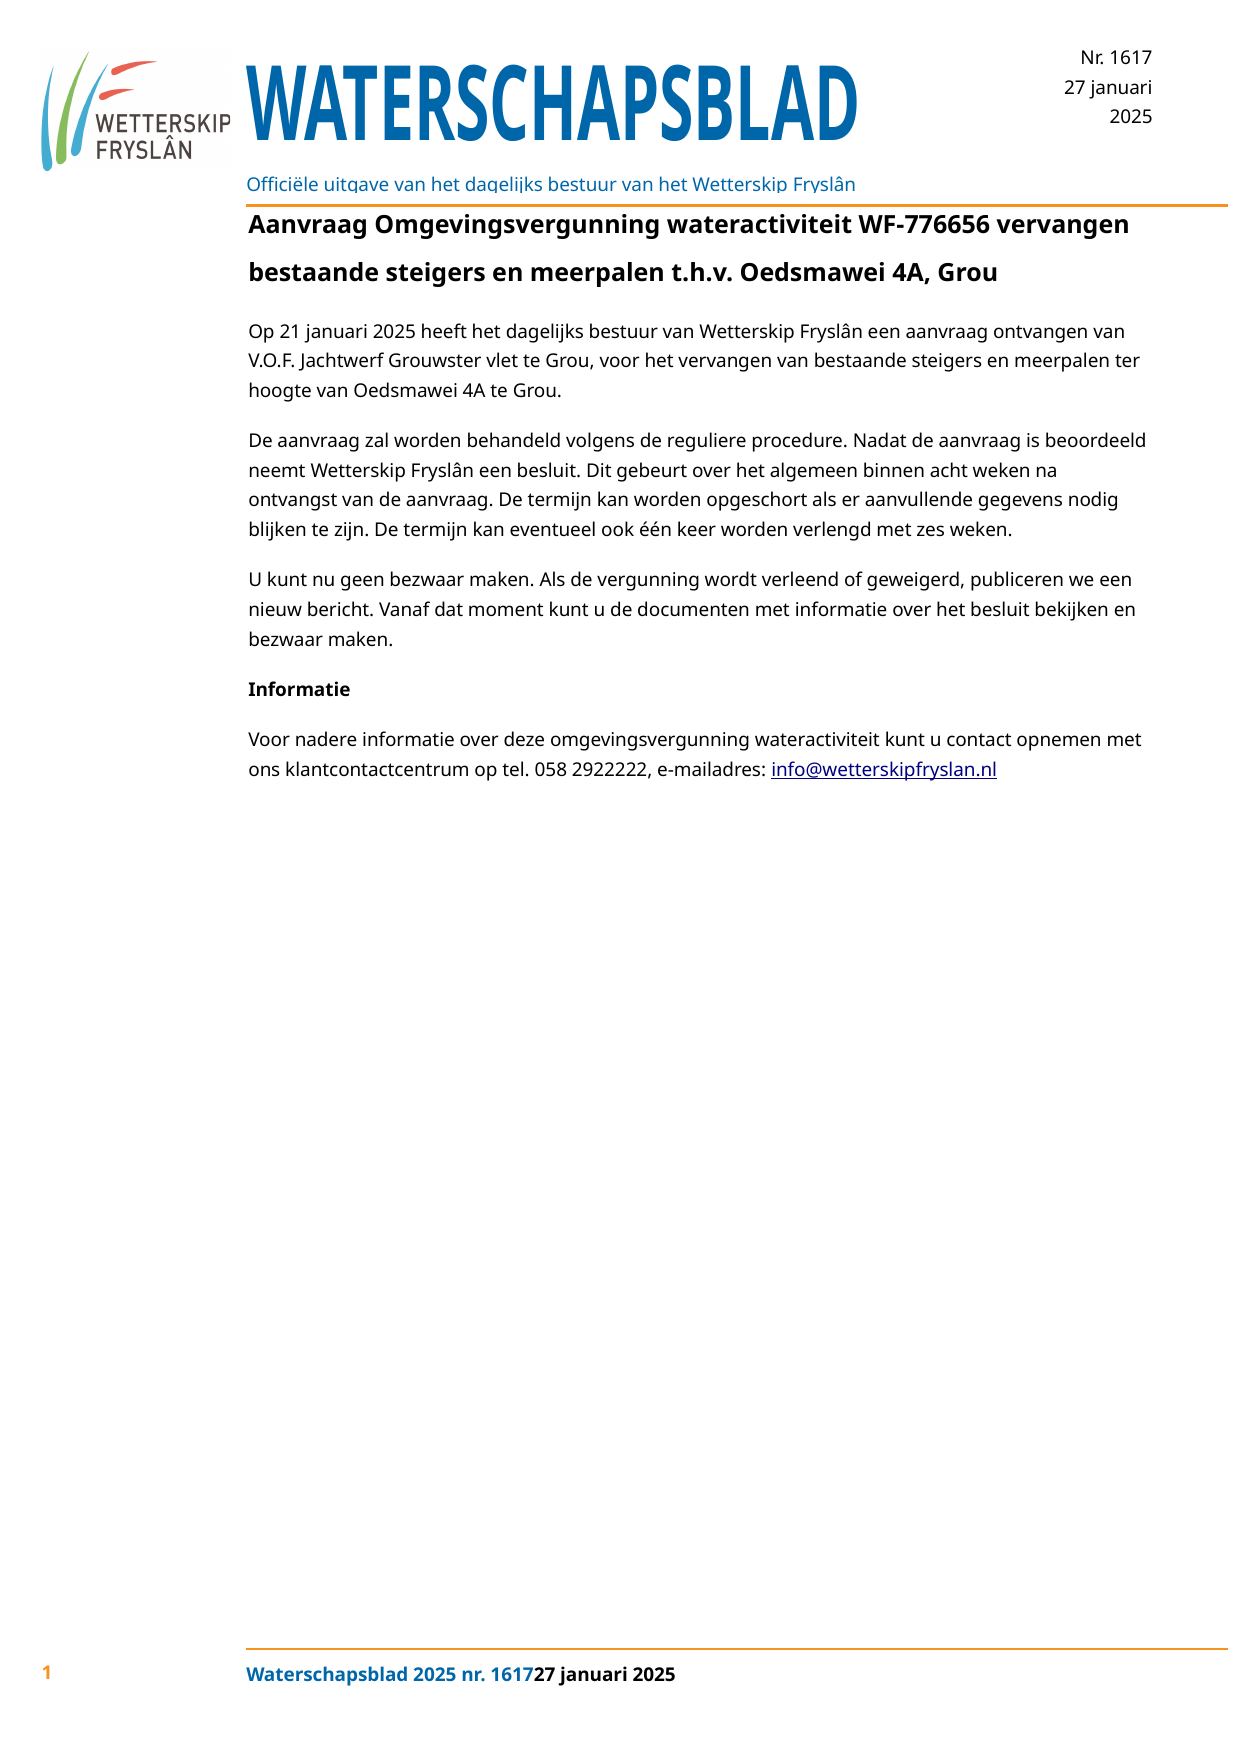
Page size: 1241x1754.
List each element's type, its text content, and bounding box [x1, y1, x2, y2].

text De aanvraag zal worden behandeld volgens de reguliere procedure. Nadat de aanvraag is beoordeeld neemt Wetterskip Fryslân een besluit. Dit gebeurt over het algemeen binnen acht weken na ontvangst van de aanvraag. De termijn kan worden opgeschort als er aanvullende gegevens nodig blijken te zijn. De termijn kan eventueel ook één keer worden verlengd met zes weken. [248, 427, 1152, 542]
text Aanvraag Omgevingsvergunning wateractiviteit WF-776656 vervangen bestaande steigers en meerpalen t.h.v. Oedsmawei 4A, Grou [248, 207, 1152, 288]
text Voor nadere informatie over deze omgevingsvergunning wateractiviteit kunt u contact opnemen met ons klantcontactcentrum op tel. 058 2922222, e-mailadres: info@wetterskipfryslan.nl [248, 727, 1152, 782]
text Op 21 januari 2025 heeft het dagelijks bestuur van Wetterskip Fryslân een aanvraag ontvangen van V.O.F. Jachtwerf Grouwster vlet te Grou, voor het vervangen van bestaande steigers en meerpalen ter hoogte van Oedsmawei 4A te Grou. [248, 318, 1152, 403]
picture [41, 47, 231, 172]
text Informatie [248, 676, 1152, 702]
text U kunt nu geen bezwaar maken. Als de vergunning wordt verleend of geweigerd, publiceren we een nieuw bericht. Vanaf dat moment kunt u de documenten met informatie over het besluit bekijken en bezwaar maken. [248, 567, 1152, 652]
